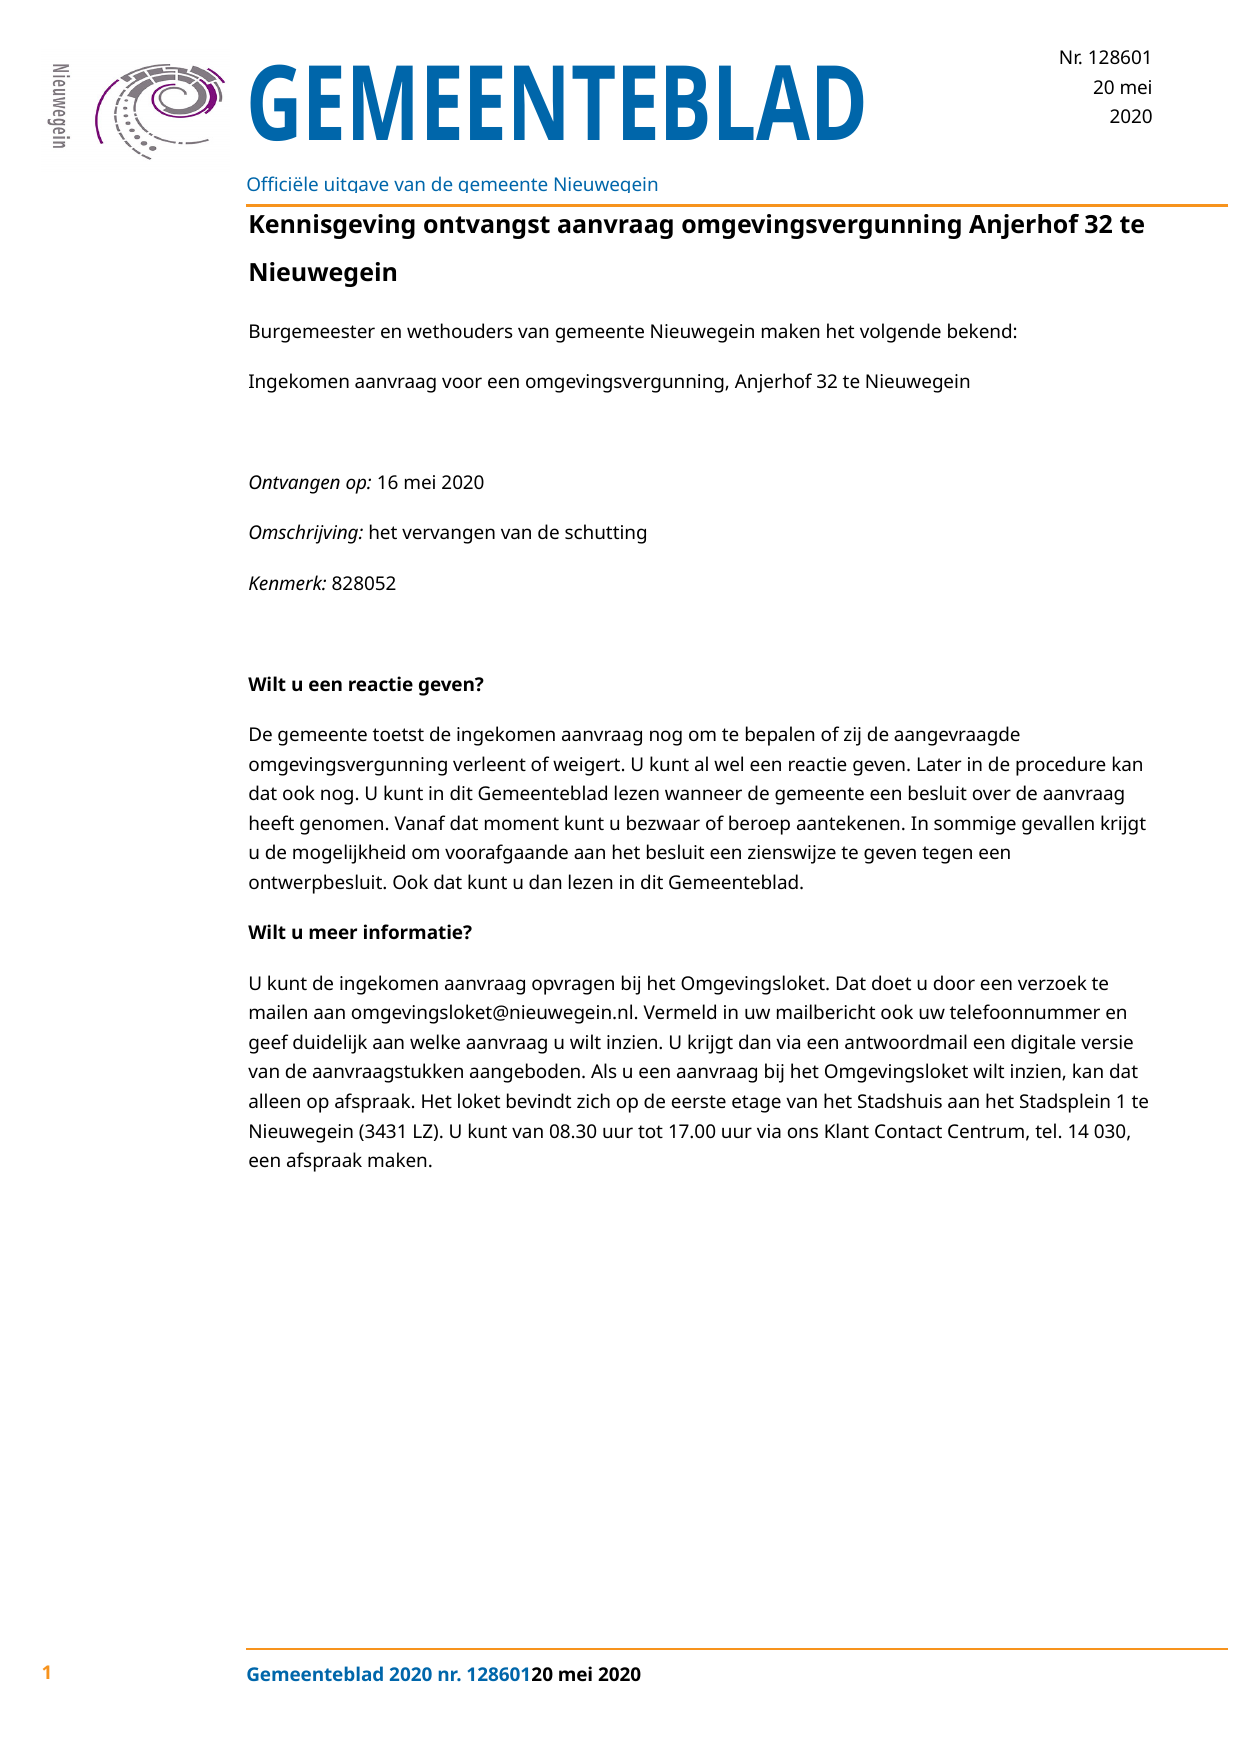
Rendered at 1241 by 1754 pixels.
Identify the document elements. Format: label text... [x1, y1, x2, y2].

text Kenmerk: 828052 [248, 570, 1152, 596]
text De gemeente toetst de ingekomen aanvraag nog om te bepalen of zij de aangevraagde omgevingsvergunning verleent of weigert. U kunt al wel een reactie geven. Later in de procedure kan dat ook nog. U kunt in dit Gemeenteblad lezen wanneer de gemeente een besluit over de aanvraag heeft genomen. Vanaf dat moment kunt u bezwaar of beroep aantekenen. In sommige gevallen krijgt u de mogelijkheid om voorafgaande aan het besluit een zienswijze te geven tegen een ontwerpbesluit. Ook dat kunt u dan lezen in dit Gemeenteblad. [248, 721, 1152, 895]
picture [41, 47, 231, 172]
text Kennisgeving ontvangst aanvraag omgevingsvergunning Anjerhof 32 te Nieuwegein [248, 207, 1152, 288]
text U kunt de ingekomen aanvraag opvragen bij het Omgevingsloket. Dat doet u door een verzoek te mailen aan omgevingsloket@nieuwegein.nl. Vermeld in uw mailbericht ook uw telefoonnummer en geef duidelijk aan welke aanvraag u wilt inzien. U krijgt dan via een antwoordmail een digitale versie van de aanvraagstukken aangeboden. Als u een aanvraag bij het Omgevingsloket wilt inzien, kan dat alleen op afspraak. Het loket bevindt zich op de eerste etage van het Stadshuis aan het Stadsplein 1 te Nieuwegein (3431 LZ). U kunt van 08.30 uur tot 17.00 uur via ons Klant Contact Centrum, tel. 14 030, een afspraak maken. [248, 970, 1152, 1173]
text Ontvangen op: 16 mei 2020 [248, 469, 1152, 495]
text Burgemeester en wethouders van gemeente Nieuwegein maken het volgende bekend: [248, 318, 1152, 344]
text Wilt u meer informatie? [248, 919, 1152, 945]
text Ingekomen aanvraag voor een omgevingsvergunning, Anjerhof 32 te Nieuwegein [248, 368, 1152, 394]
text Omschrijving: het vervangen van de schutting [248, 519, 1152, 545]
text Wilt u een reactie geven? [248, 671, 1152, 697]
